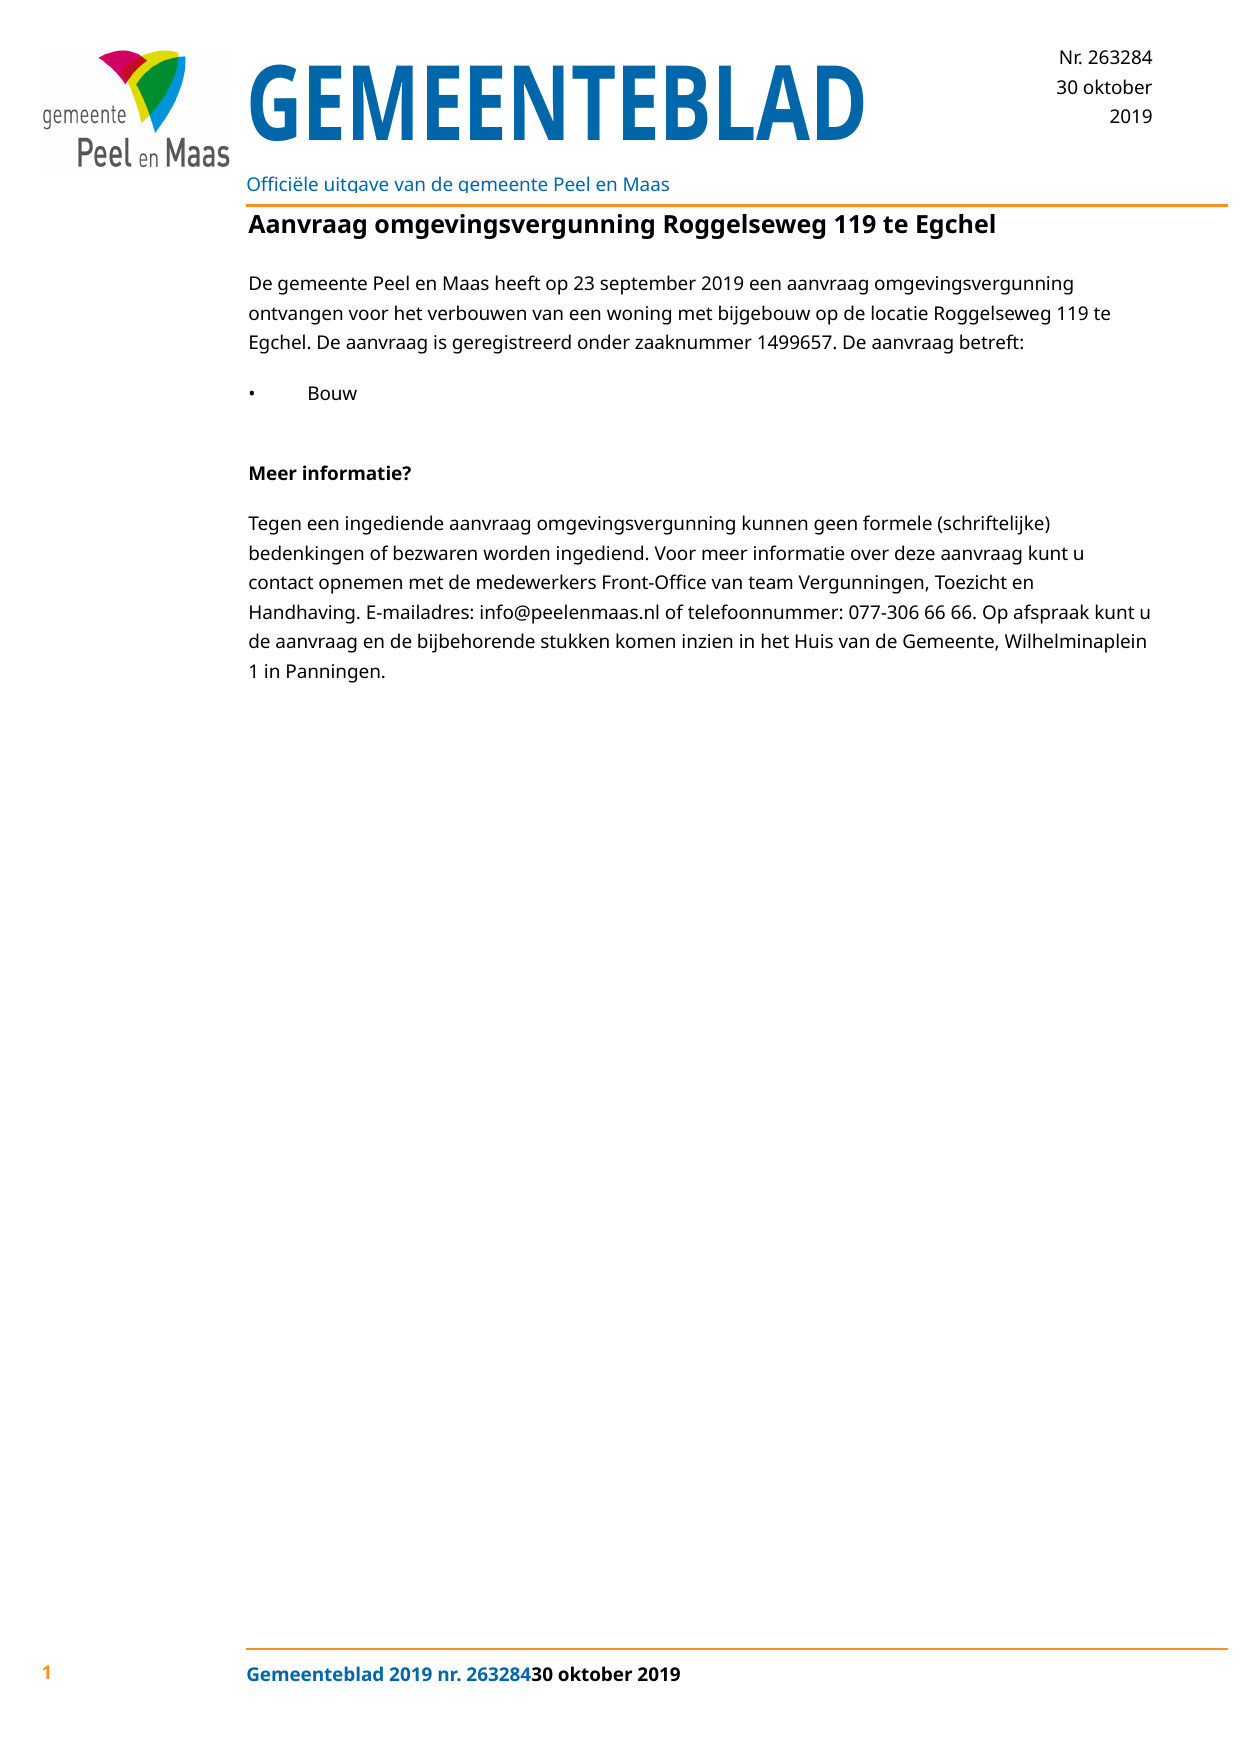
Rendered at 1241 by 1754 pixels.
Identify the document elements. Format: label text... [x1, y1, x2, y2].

list Bouw [248, 380, 1152, 406]
text De gemeente Peel en Maas heeft op 23 september 2019 een aanvraag omgevingsvergunning ontvangen voor het verbouwen van een woning met bijgebouw op de locatie Roggelseweg 119 te Egchel. De aanvraag is geregistreerd onder zaaknummer 1499657. De aanvraag betreft: [248, 270, 1152, 355]
text Aanvraag omgevingsvergunning Roggelseweg 119 te Egchel [248, 207, 1152, 241]
picture [41, 47, 231, 172]
text Tegen een ingediende aanvraag omgevingsvergunning kunnen geen formele (schriftelijke) bedenkingen of bezwaren worden ingediend. Voor meer informatie over deze aanvraag kunt u contact opnemen met de medewerkers Front-Office van team Vergunningen, Toezicht en Handhaving. E-mailadres: info@peelenmaas.nl of telefoonnummer: 077-306 66 66. Op afspraak kunt u de aanvraag en de bijbehorende stukken komen inzien in het Huis van de Gemeente, Wilhelminaplein 1 in Panningen. [248, 510, 1152, 684]
text Meer informatie? [248, 460, 1152, 486]
